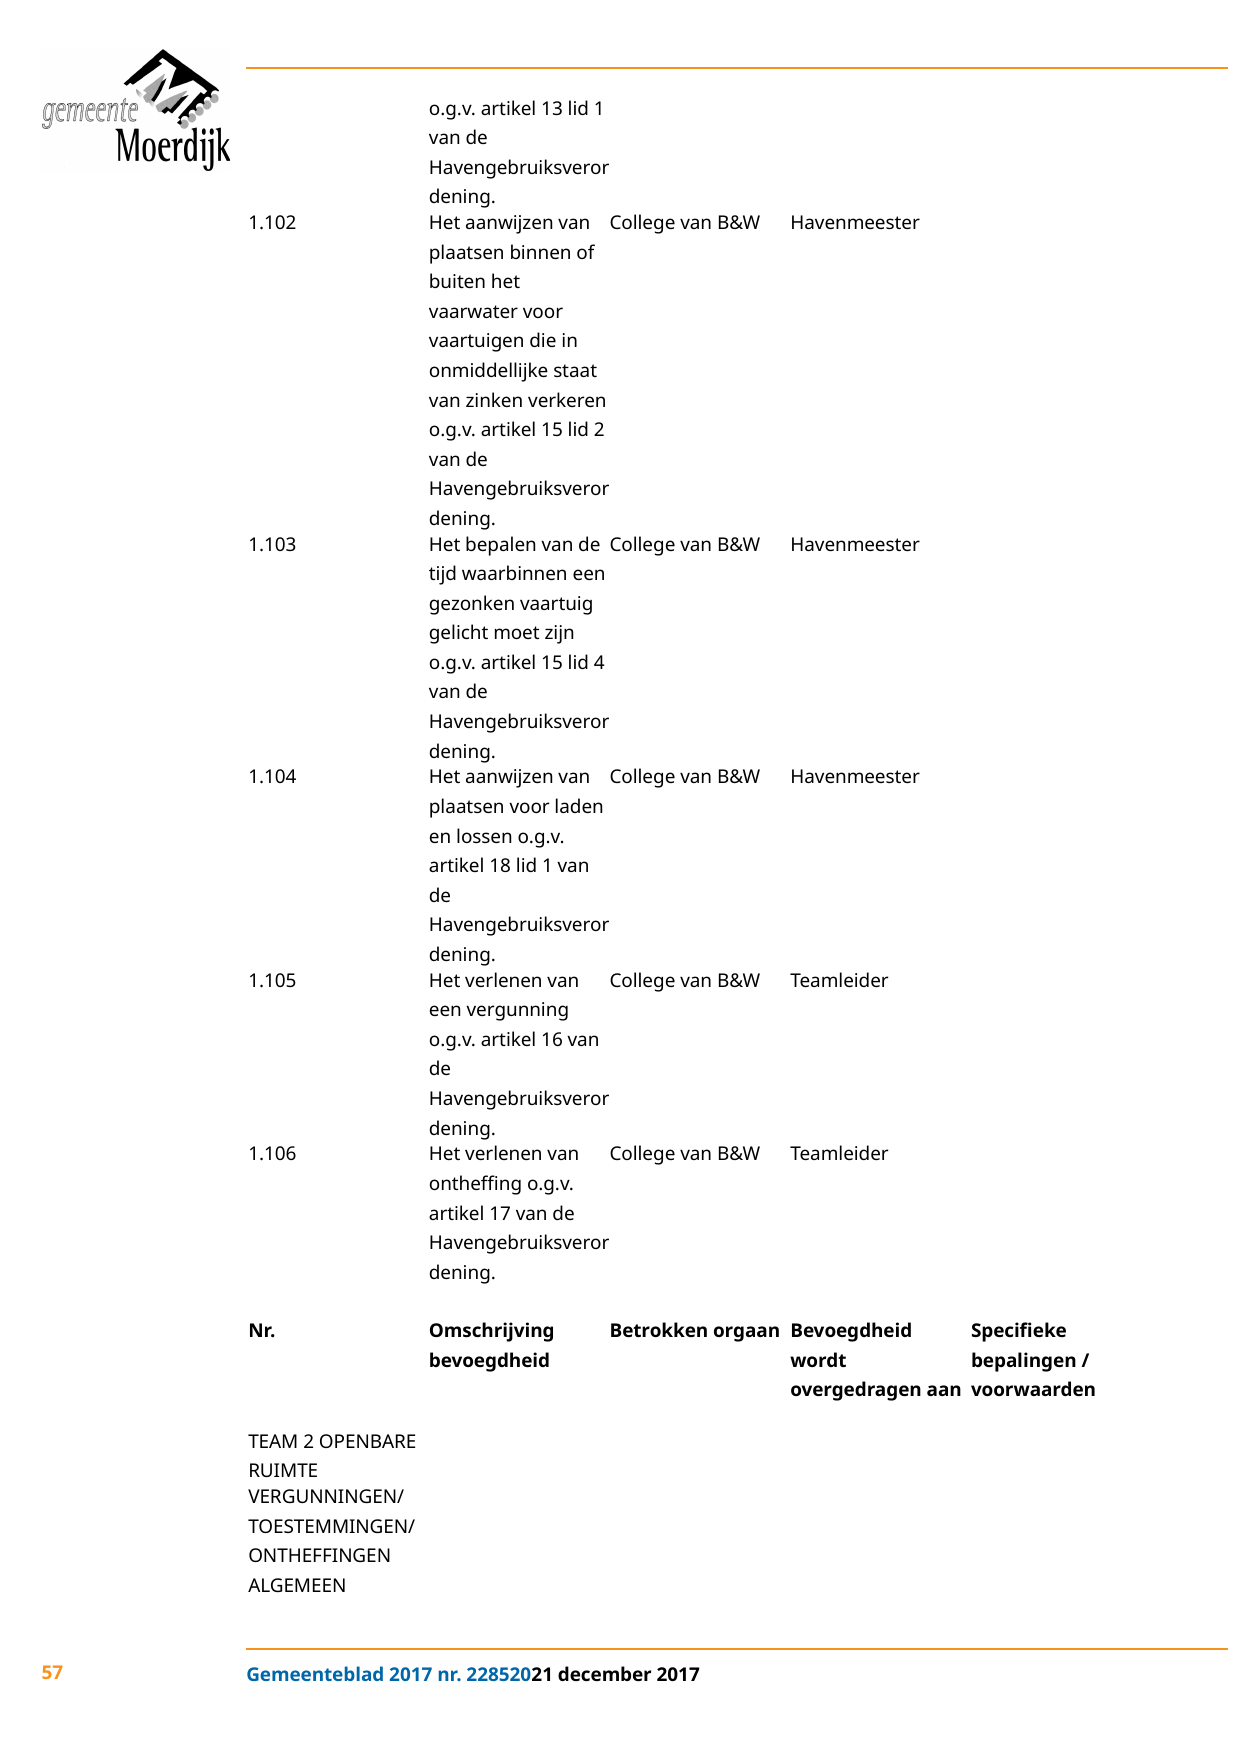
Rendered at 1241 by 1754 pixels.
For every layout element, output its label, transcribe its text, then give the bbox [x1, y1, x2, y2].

table_header Betrokken orgaan [609, 1318, 790, 1402]
table_cell Havenmeester [790, 209, 971, 531]
table_header Nr. [248, 1318, 429, 1402]
table_cell College van B&W [609, 531, 790, 764]
table_cell o.g.v. artikel 13 lid 1 van de Havengebruiksverordening. [429, 95, 609, 209]
table_cell VERGUNNINGEN/TOESTEMMINGEN/ONTHEFFINGEN ALGEMEEN [248, 1484, 429, 1598]
table_cell Het bepalen van de tijd waarbinnen een gezonken vaartuig gelicht moet zijn o.g.v. artikel 15 lid 4 van de Havengebruiksverordening. [429, 531, 609, 764]
table_cell [971, 967, 1152, 1141]
table_cell [971, 209, 1152, 531]
table_cell [790, 95, 971, 209]
table_header Omschrijving bevoegdheid [429, 1318, 609, 1402]
table_cell 1.104 [248, 764, 429, 967]
table_cell [248, 95, 429, 209]
table_header TEAM 2 OPENBARE RUIMTE [248, 1428, 429, 1483]
table_cell Het verlenen van ontheffing o.g.v. artikel 17 van de Havengebruiksverordening. [429, 1141, 609, 1284]
table_cell [971, 95, 1152, 209]
table_cell [971, 531, 1152, 764]
table_cell Het verlenen van een vergunning o.g.v. artikel 16 van de Havengebruiksverordening. [429, 967, 609, 1141]
table_cell [248, 1403, 429, 1428]
table_cell College van B&W [609, 1141, 790, 1284]
table_cell 1.105 [248, 967, 429, 1141]
table_cell Teamleider [790, 1141, 971, 1284]
table_cell College van B&W [609, 764, 790, 967]
table_header Bevoegdheid wordt overgedragen aan [790, 1318, 971, 1402]
table_cell 1.106 [248, 1141, 429, 1284]
table_cell College van B&W [609, 209, 790, 531]
table_cell Het aanwijzen van plaatsen binnen of buiten het vaarwater voor vaartuigen die in onmiddellijke staat van zinken verkeren o.g.v. artikel 15 lid 2 van de Havengebruiksverordening. [429, 209, 609, 531]
table_cell 1.103 [248, 531, 429, 764]
table_cell [971, 764, 1152, 967]
table_cell Teamleider [790, 967, 971, 1141]
table_cell [971, 1141, 1152, 1284]
table_cell College van B&W [609, 967, 790, 1141]
table_cell 1.102 [248, 209, 429, 531]
table_cell [609, 95, 790, 209]
table_cell Havenmeester [790, 764, 971, 967]
table_cell Havenmeester [790, 531, 971, 764]
table_cell Het aanwijzen van plaatsen voor laden en lossen o.g.v. artikel 18 lid 1 van de Havengebruiksverordening. [429, 764, 609, 967]
picture [41, 47, 231, 172]
table_header Specifieke bepalingen / voorwaarden [971, 1318, 1152, 1402]
